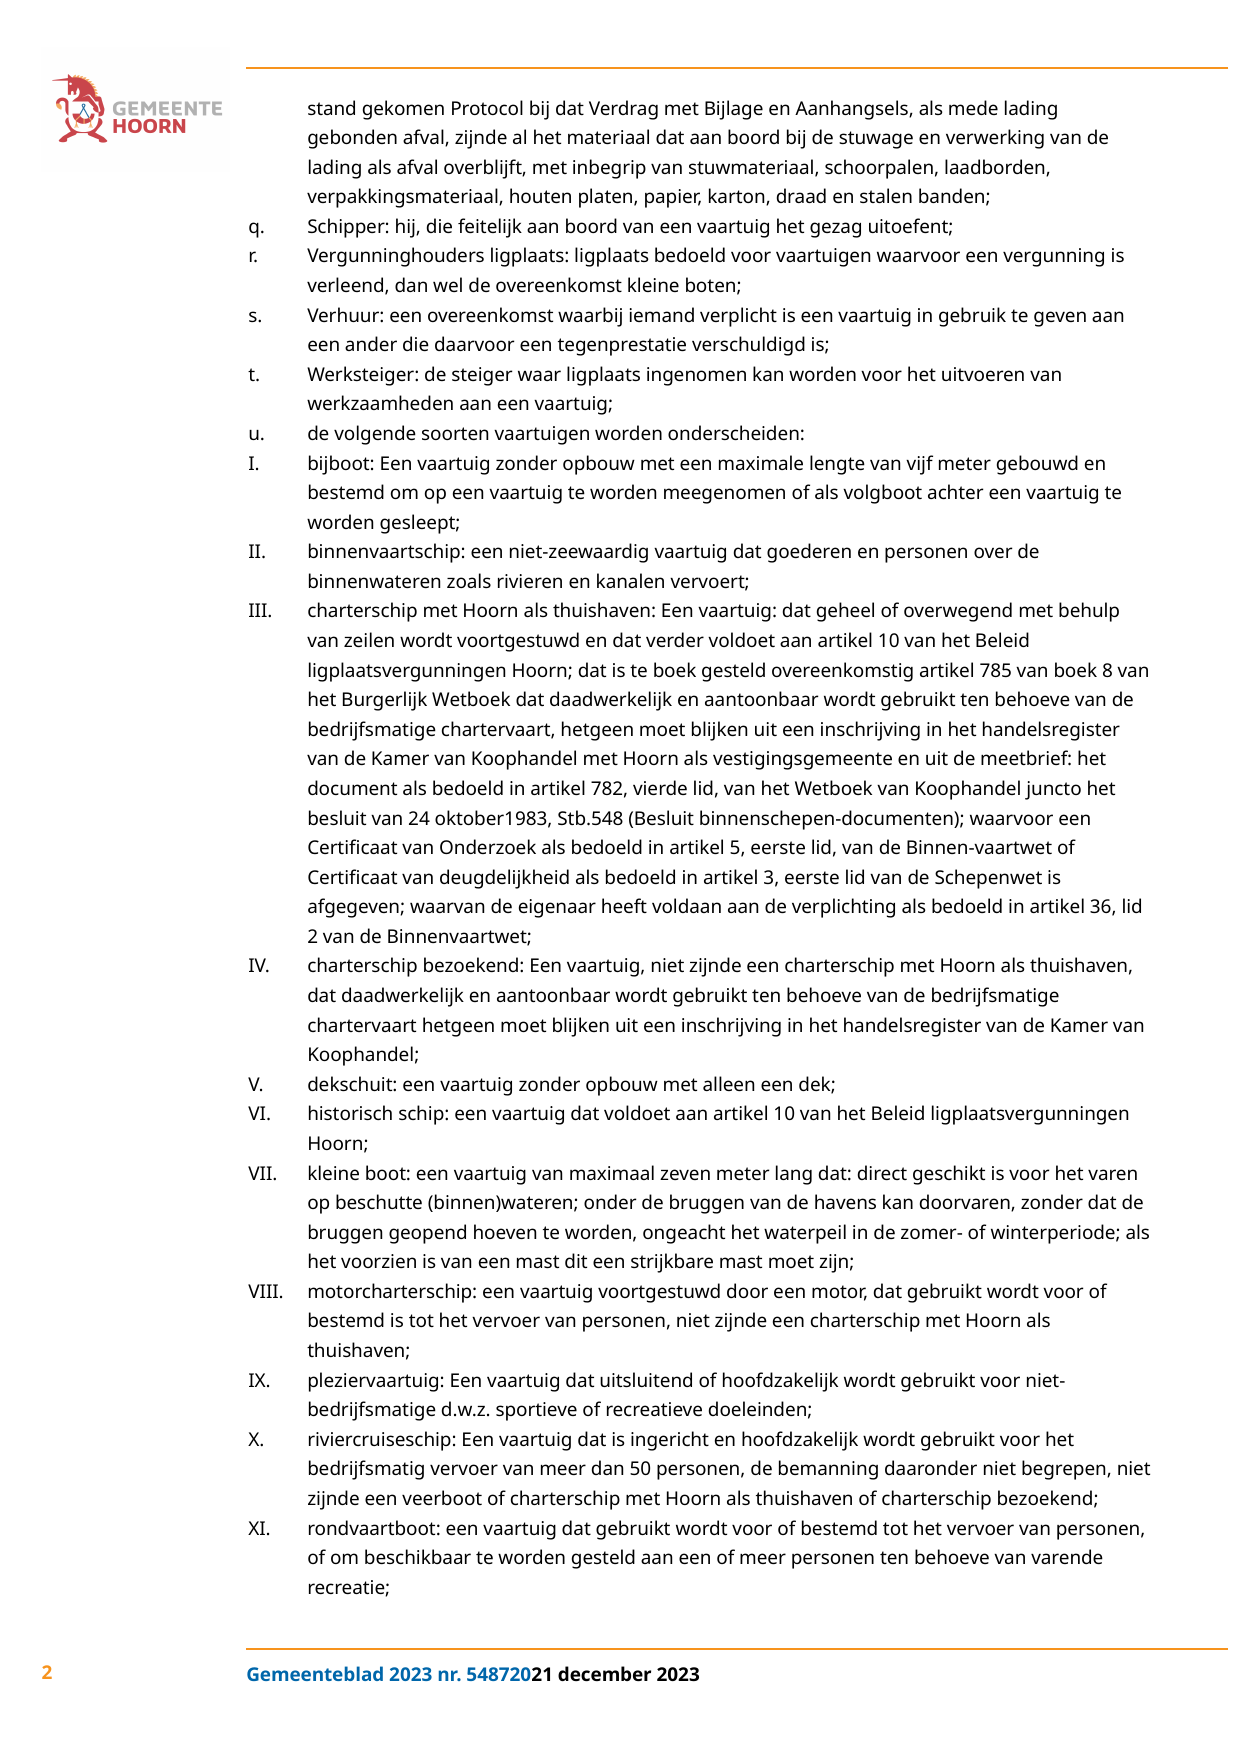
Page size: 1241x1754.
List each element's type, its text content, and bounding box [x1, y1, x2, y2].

list historisch schip: een vaartuig dat voldoet aan artikel 10 van het Beleid ligplaatsvergunningen Hoorn; [248, 1101, 1152, 1156]
list charterschip met Hoorn als thuishaven: Een vaartuig: dat geheel of overwegend met behulp van zeilen wordt voortgestuwd en dat verder voldoet aan artikel 10 van het Beleid ligplaatsvergunningen Hoorn; dat is te boek gesteld overeenkomstig artikel 785 van boek 8 van het Burgerlijk Wetboek dat daadwerkelijk en aantoonbaar wordt gebruikt ten behoeve van de bedrijfsmatige chartervaart, hetgeen moet blijken uit een inschrijving in het handelsregister van de Kamer van Koophandel met Hoorn als vestigingsgemeente en uit de meetbrief: het document als bedoeld in artikel 782, vierde lid, van het Wetboek van Koophandel juncto het besluit van 24 oktober1983, Stb.548 (Besluit binnenschepen-documenten); waarvoor een Certificaat van Onderzoek als bedoeld in artikel 5, eerste lid, van de Binnen-vaartwet of Certificaat van deugdelijkheid als bedoeld in artikel 3, eerste lid van de Schepenwet is afgegeven; waarvan de eigenaar heeft voldaan aan de verplichting als bedoeld in artikel 36, lid 2 van de Binnenvaartwet; [248, 598, 1152, 949]
list Verhuur: een overeenkomst waarbij iemand verplicht is een vaartuig in gebruik te geven aan een ander die daarvoor een tegenprestatie verschuldigd is; [248, 302, 1152, 357]
list Werksteiger: de steiger waar ligplaats ingenomen kan worden voor het uitvoeren van werkzaamheden aan een vaartuig; [248, 361, 1152, 416]
list bijboot: Een vaartuig zonder opbouw met een maximale lengte van vijf meter gebouwd en bestemd om op een vaartuig te worden meegenomen of als volgboot achter een vaartuig te worden gesleept; [248, 450, 1152, 535]
list charterschip bezoekend: Een vaartuig, niet zijnde een charterschip met Hoorn als thuishaven, dat daadwerkelijk en aantoonbaar wordt gebruikt ten behoeve van de bedrijfsmatige chartervaart hetgeen moet blijken uit een inschrijving in het handelsregister van de Kamer van Koophandel; [248, 953, 1152, 1067]
list Vergunninghouders ligplaats: ligplaats bedoeld voor vaartuigen waarvoor een vergunning is verleend, dan wel de overeenkomst kleine boten; [248, 243, 1152, 298]
list stand gekomen Protocol bij dat Verdrag met Bijlage en Aanhangsels, als mede lading gebonden afval, zijnde al het materiaal dat aan boord bij de stuwage en verwerking van de lading als afval overblijft, met inbegrip van stuwmateriaal, schoorpalen, laadborden, verpakkingsmateriaal, houten platen, papier, karton, draad en stalen banden; [248, 95, 1152, 209]
list Schipper: hij, die feitelijk aan boord van een vaartuig het gezag uitoefent; [248, 213, 1152, 239]
list rondvaartboot: een vaartuig dat gebruikt wordt voor of bestemd tot het vervoer van personen, of om beschikbaar te worden gesteld aan een of meer personen ten behoeve van varende recreatie; [248, 1515, 1152, 1600]
list riviercruiseschip: Een vaartuig dat is ingericht en hoofdzakelijk wordt gebruikt voor het bedrijfsmatig vervoer van meer dan 50 personen, de bemanning daaronder niet begrepen, niet zijnde een veerboot of charterschip met Hoorn als thuishaven of charterschip bezoekend; [248, 1426, 1152, 1511]
list de volgende soorten vaartuigen worden onderscheiden: [248, 420, 1152, 446]
list kleine boot: een vaartuig van maximaal zeven meter lang dat: direct geschikt is voor het varen op beschutte (binnen)wateren; onder de bruggen van de havens kan doorvaren, zonder dat de bruggen geopend hoeven te worden, ongeacht het waterpeil in de zomer- of winterperiode; als het voorzien is van een mast dit een strijkbare mast moet zijn; [248, 1160, 1152, 1274]
list pleziervaartuig: Een vaartuig dat uitsluitend of hoofdzakelijk wordt gebruikt voor niet-bedrijfsmatige d.w.z. sportieve of recreatieve doeleinden; [248, 1367, 1152, 1422]
list dekschuit: een vaartuig zonder opbouw met alleen een dek; [248, 1071, 1152, 1097]
list binnenvaartschip: een niet-zeewaardig vaartuig dat goederen en personen over de binnenwateren zoals rivieren en kanalen vervoert; [248, 538, 1152, 594]
list motorcharterschip: een vaartuig voortgestuwd door een motor, dat gebruikt wordt voor of bestemd is tot het vervoer van personen, niet zijnde een charterschip met Hoorn als thuishaven; [248, 1278, 1152, 1363]
picture [41, 47, 231, 172]
